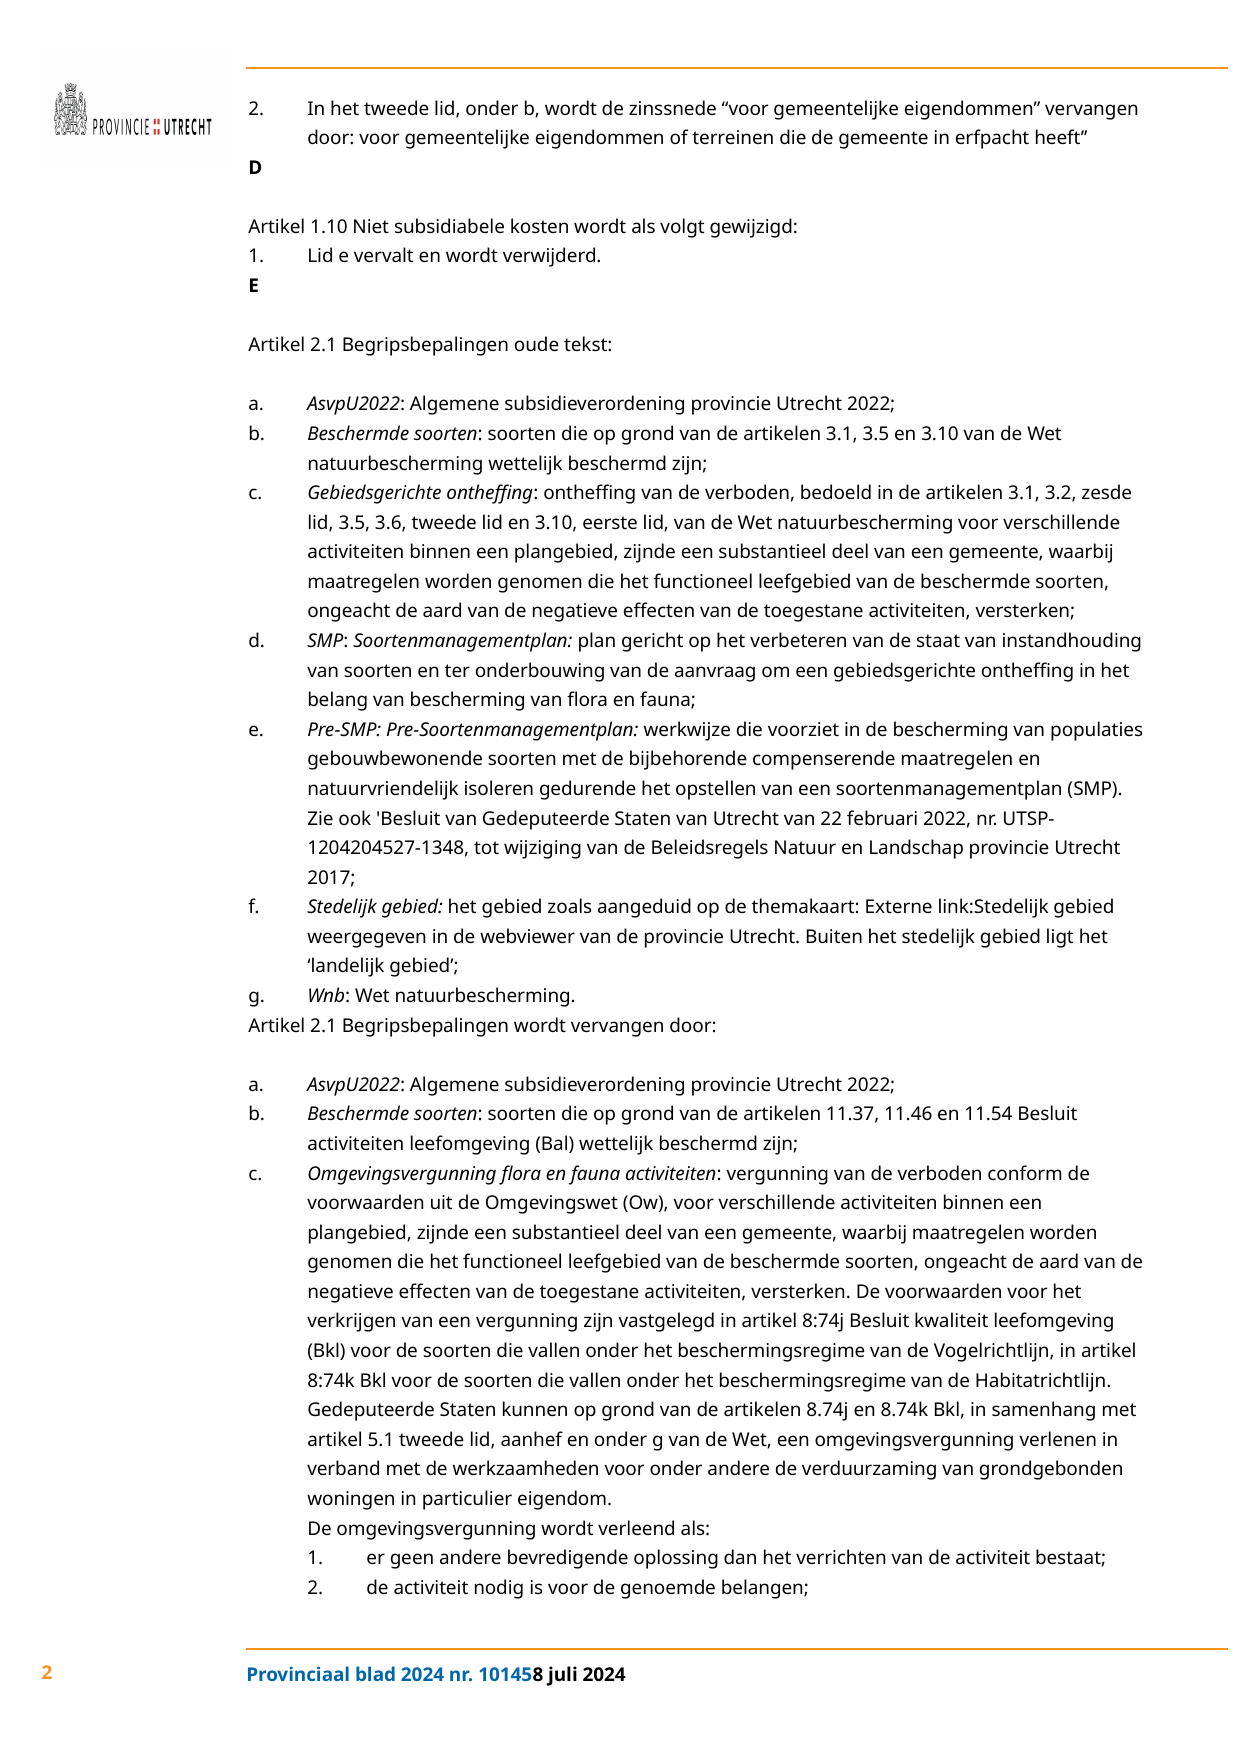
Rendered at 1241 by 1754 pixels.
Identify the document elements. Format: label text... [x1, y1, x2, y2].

list Beschermde soorten: soorten die op grond van de artikelen 11.37, 11.46 en 11.54 Besluit activiteiten leefomgeving (Bal) wettelijk beschermd zijn; [248, 1101, 1152, 1156]
picture [41, 47, 231, 172]
list Stedelijk gebied: het gebied zoals aangeduid op de themakaart: Externe link:Stedelijk gebied weergegeven in de webviewer van de provincie Utrecht. Buiten het stedelijk gebied ligt het ‘landelijk gebied’; [248, 893, 1152, 978]
list SMP: Soortenmanagementplan: plan gericht op het verbeteren van de staat van instandhouding van soorten en ter onderbouwing van de aanvraag om een gebiedsgerichte ontheffing in het belang van bescherming van flora en fauna; [248, 627, 1152, 712]
list AsvpU2022: Algemene subsidieverordening provincie Utrecht 2022; [248, 391, 1152, 416]
text D [248, 154, 1152, 180]
list Lid e vervalt en wordt verwijderd. [248, 243, 1152, 268]
list In het tweede lid, onder b, wordt de zinssnede “voor gemeentelijke eigendommen” vervangen door: voor gemeentelijke eigendommen of terreinen die de gemeente in erfpacht heeft’’ [248, 95, 1152, 150]
list Gebiedsgerichte ontheffing: ontheffing van de verboden, bedoeld in de artikelen 3.1, 3.2, zesde lid, 3.5, 3.6, tweede lid en 3.10, eerste lid, van de Wet natuurbescherming voor verschillende activiteiten binnen een plangebied, zijnde een substantieel deel van een gemeente, waarbij maatregelen worden genomen die het functioneel leefgebied van de beschermde soorten, ongeacht de aard van de negatieve effecten van de toegestane activiteiten, versterken; [248, 479, 1152, 623]
list Pre-SMP: Pre-Soortenmanagementplan: werkwijze die voorziet in de bescherming van populaties gebouwbewonende soorten met de bijbehorende compenserende maatregelen en natuurvriendelijk isoleren gedurende het opstellen van een soortenmanagementplan (SMP). Zie ook 'Besluit van Gedeputeerde Staten van Utrecht van 22 februari 2022, nr. UTSP-1204204527-1348, tot wijziging van de Beleidsregels Natuur en Landschap provincie Utrecht 2017; [248, 716, 1152, 890]
list er geen andere bevredigende oplossing dan het verrichten van de activiteit bestaat; [307, 1544, 1152, 1570]
list de activiteit nodig is voor de genoemde belangen; [307, 1574, 1152, 1600]
text Artikel 1.10 Niet subsidiabele kosten wordt als volgt gewijzigd: [248, 213, 1152, 239]
list AsvpU2022: Algemene subsidieverordening provincie Utrecht 2022; [248, 1071, 1152, 1097]
text E [248, 272, 1152, 298]
list Omgevingsvergunning flora en fauna activiteiten: vergunning van de verboden conform de voorwaarden uit de Omgevingswet (Ow), voor verschillende activiteiten binnen een plangebied, zijnde een substantieel deel van een gemeente, waarbij maatregelen worden genomen die het functioneel leefgebied van de beschermde soorten, ongeacht de aard van de negatieve effecten van de toegestane activiteiten, versterken. De voorwaarden voor het verkrijgen van een vergunning zijn vastgelegd in artikel 8:74j Besluit kwaliteit leefomgeving (Bkl) voor de soorten die vallen onder het beschermingsregime van de Vogelrichtlijn, in artikel 8:74k Bkl voor de soorten die vallen onder het beschermingsregime van de Habitatrichtlijn. Gedeputeerde Staten kunnen op grond van de artikelen 8.74j en 8.74k Bkl, in samenhang met artikel 5.1 tweede lid, aanhef en onder g van de Wet, een omgevingsvergunning verlenen in verband met de werkzaamheden voor onder andere de verduurzaming van grondgebonden woningen in particulier eigendom. [248, 1160, 1152, 1511]
text Artikel 2.1 Begripsbepalingen wordt vervangen door: [248, 1012, 1152, 1038]
list De omgevingsvergunning wordt verleend als: [248, 1515, 1152, 1541]
list Wnb: Wet natuurbescherming. [248, 982, 1152, 1008]
list Beschermde soorten: soorten die op grond van de artikelen 3.1, 3.5 en 3.10 van de Wet natuurbescherming wettelijk beschermd zijn; [248, 420, 1152, 476]
text Artikel 2.1 Begripsbepalingen oude tekst: [248, 331, 1152, 357]
